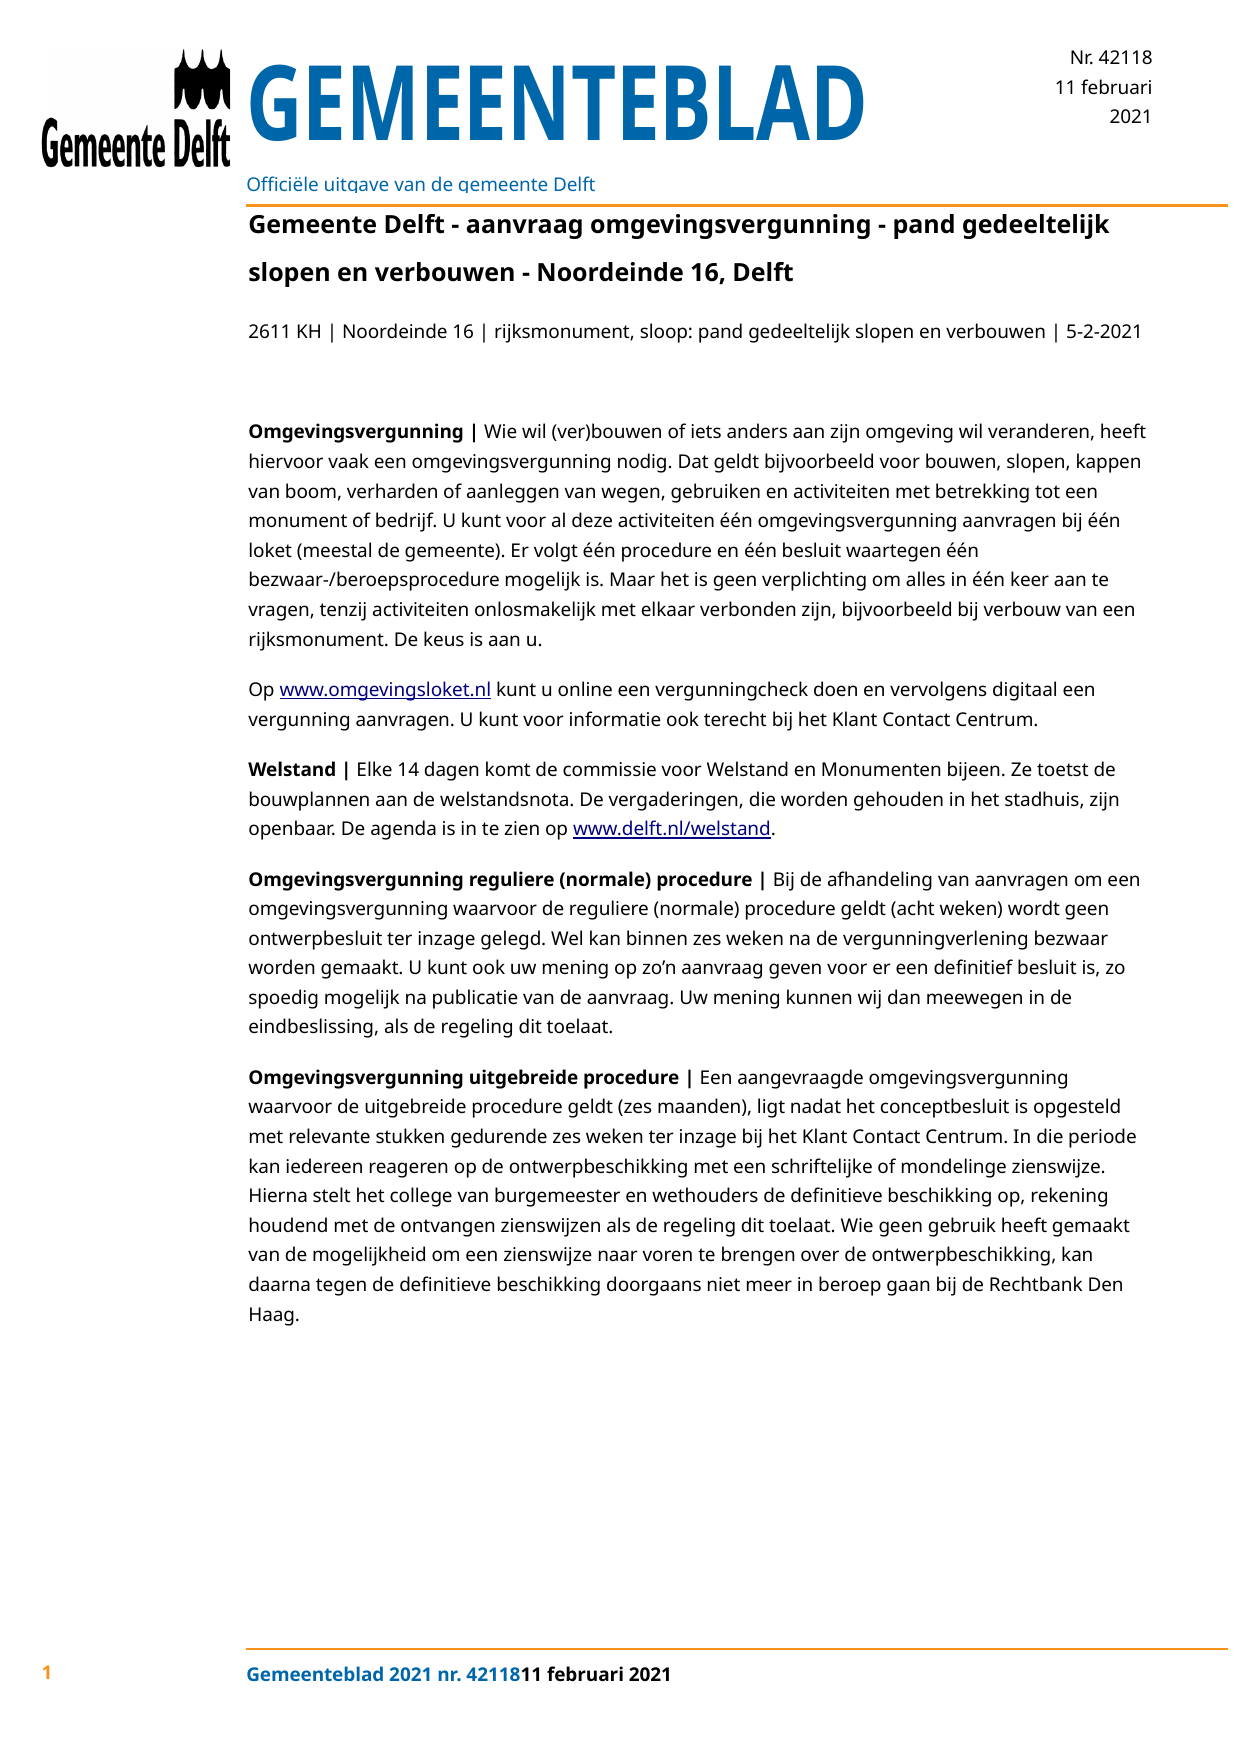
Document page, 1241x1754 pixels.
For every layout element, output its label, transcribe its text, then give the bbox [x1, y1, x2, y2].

text Op www.omgevingsloket.nl kunt u online een vergunningcheck doen en vervolgens digitaal een vergunning aanvragen. U kunt voor informatie ook terecht bij het Klant Contact Centrum. [248, 676, 1152, 732]
text Gemeente Delft - aanvraag omgevingsvergunning - pand gedeeltelijk slopen en verbouwen - Noordeinde 16, Delft [248, 207, 1152, 288]
text 2611 KH | Noordeinde 16 | rijksmonument, sloop: pand gedeeltelijk slopen en verbouwen | 5-2-2021 [248, 318, 1152, 344]
text Welstand | Elke 14 dagen komt de commissie voor Welstand en Monumenten bijeen. Ze toetst de bouwplannen aan de welstandsnota. De vergaderingen, die worden gehouden in het stadhuis, zijn openbaar. De agenda is in te zien op www.delft.nl/welstand. [248, 756, 1152, 841]
text Omgevingsvergunning | Wie wil (ver)bouwen of iets anders aan zijn omgeving wil veranderen, heeft hiervoor vaak een omgevingsvergunning nodig. Dat geldt bijvoorbeeld voor bouwen, slopen, kappen van boom, verharden of aanleggen van wegen, gebruiken en activiteiten met betrekking tot een monument of bedrijf. U kunt voor al deze activiteiten één omgevingsvergunning aanvragen bij één loket (meestal de gemeente). Er volgt één procedure en één besluit waartegen één bezwaar-/beroepsprocedure mogelijk is. Maar het is geen verplichting om alles in één keer aan te vragen, tenzij activiteiten onlosmakelijk met elkaar verbonden zijn, bijvoorbeeld bij verbouw van een rijksmonument. De keus is aan u. [248, 419, 1152, 652]
picture [41, 47, 231, 172]
text Omgevingsvergunning reguliere (normale) procedure | Bij de afhandeling van aanvragen om een omgevingsvergunning waarvoor de reguliere (normale) procedure geldt (acht weken) wordt geen ontwerpbesluit ter inzage gelegd. Wel kan binnen zes weken na de vergunningverlening bezwaar worden gemaakt. U kunt ook uw mening op zo’n aanvraag geven voor er een definitief besluit is, zo spoedig mogelijk na publicatie van de aanvraag. Uw mening kunnen wij dan meewegen in de eindbeslissing, als de regeling dit toelaat. [248, 866, 1152, 1039]
text Omgevingsvergunning uitgebreide procedure | Een aangevraagde omgevingsvergunning waarvoor de uitgebreide procedure geldt (zes maanden), ligt nadat het conceptbesluit is opgesteld met relevante stukken gedurende zes weken ter inzage bij het Klant Contact Centrum. In die periode kan iedereen reageren op de ontwerpbeschikking met een schriftelijke of mondelinge zienswijze. Hierna stelt het college van burgemeester en wethouders de definitieve beschikking op, rekening houdend met de ontvangen zienswijzen als de regeling dit toelaat. Wie geen gebruik heeft gemaakt van de mogelijkheid om een zienswijze naar voren te brengen over de ontwerpbeschikking, kan daarna tegen de definitieve beschikking doorgaans niet meer in beroep gaan bij de Rechtbank Den Haag. [248, 1064, 1152, 1327]
